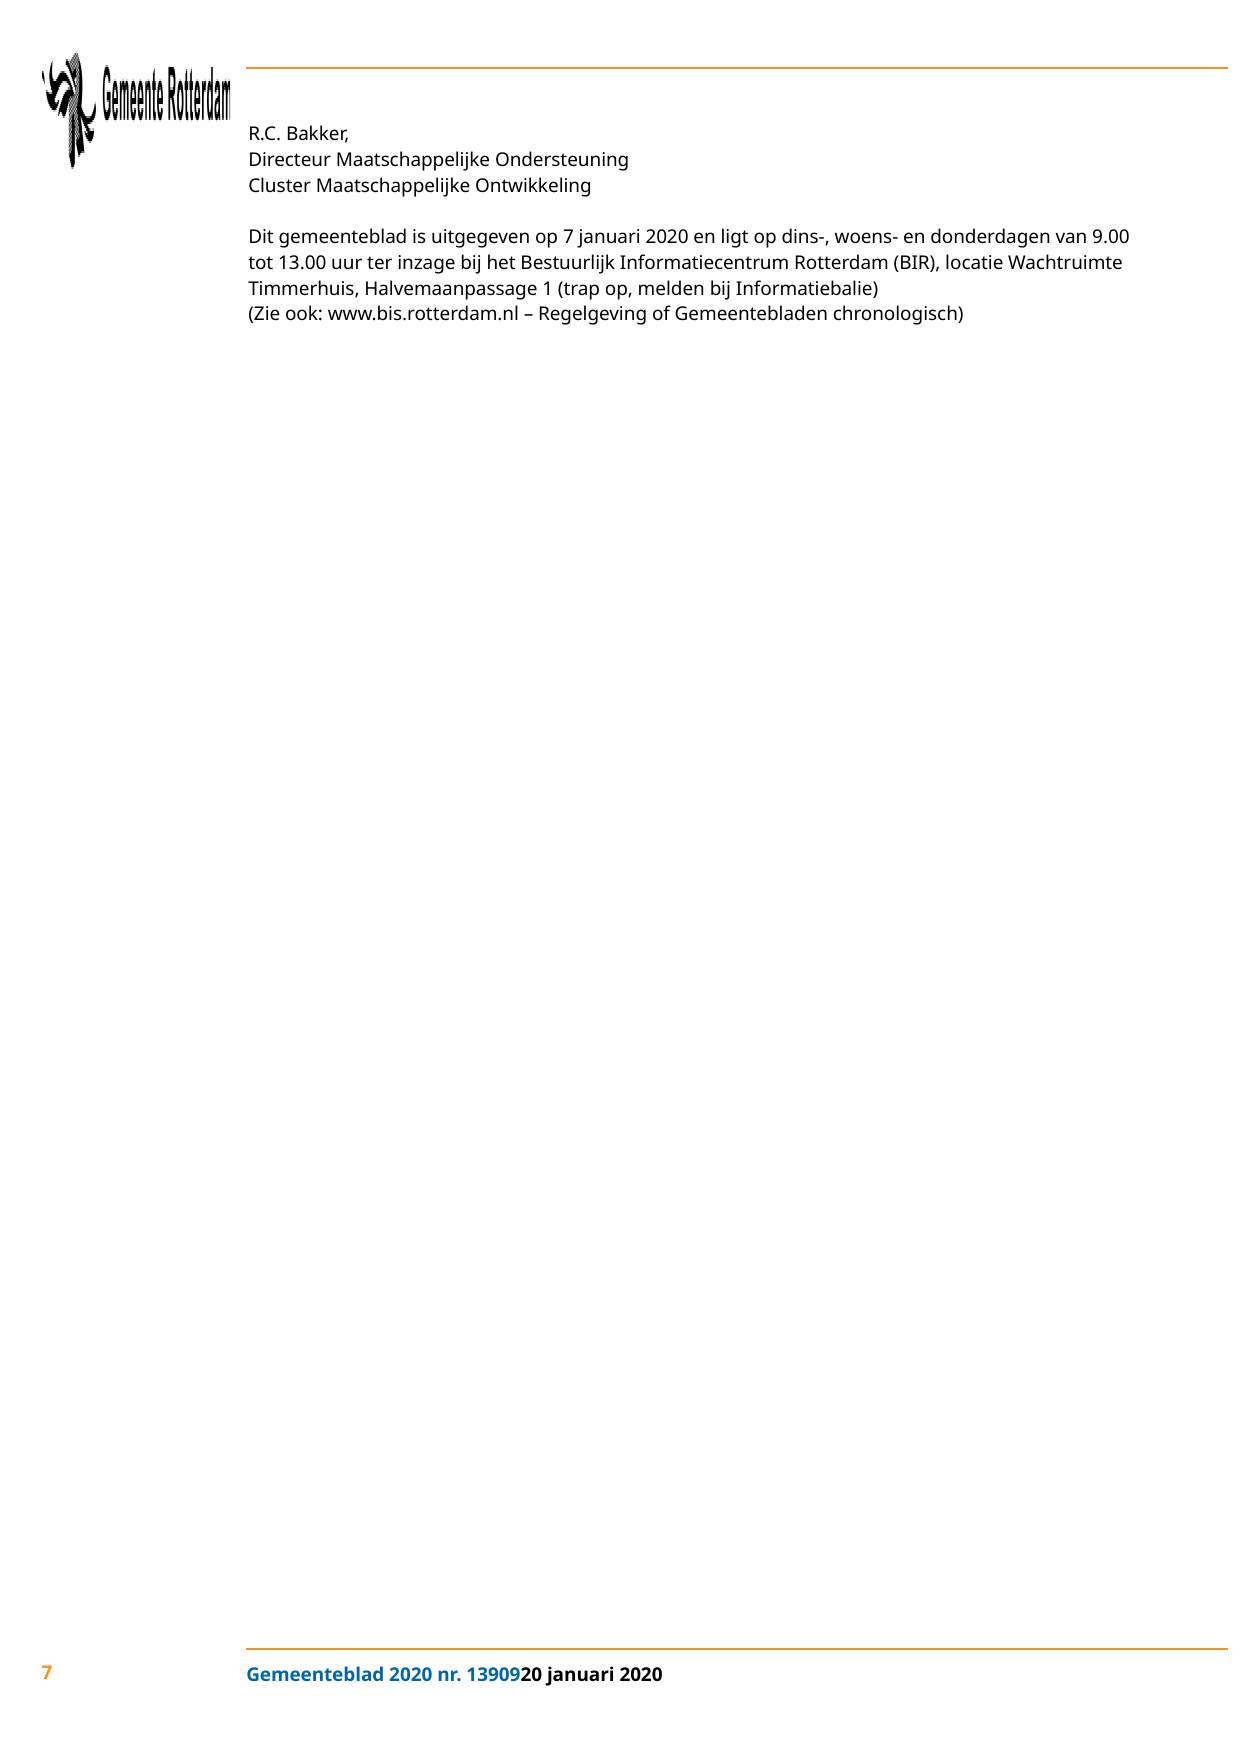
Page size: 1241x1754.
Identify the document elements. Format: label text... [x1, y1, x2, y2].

text Cluster Maatschappelijke Ontwikkeling [248, 172, 1152, 198]
text Directeur Maatschappelijke Ondersteuning [248, 146, 1152, 172]
picture [41, 47, 231, 172]
text (Zie ook: www.bis.rotterdam.nl – Regelgeving of Gemeentebladen chronologisch) [248, 301, 1152, 326]
text R.C. Bakker, [248, 121, 1152, 146]
text Dit gemeenteblad is uitgegeven op 7 januari 2020 en ligt op dins-, woens- en donderdagen van 9.00 tot 13.00 uur ter inzage bij het Bestuurlijk Informatiecentrum Rotterdam (BIR), locatie Wachtruimte Timmerhuis, Halvemaanpassage 1 (trap op, melden bij Informatiebalie) [248, 223, 1152, 301]
